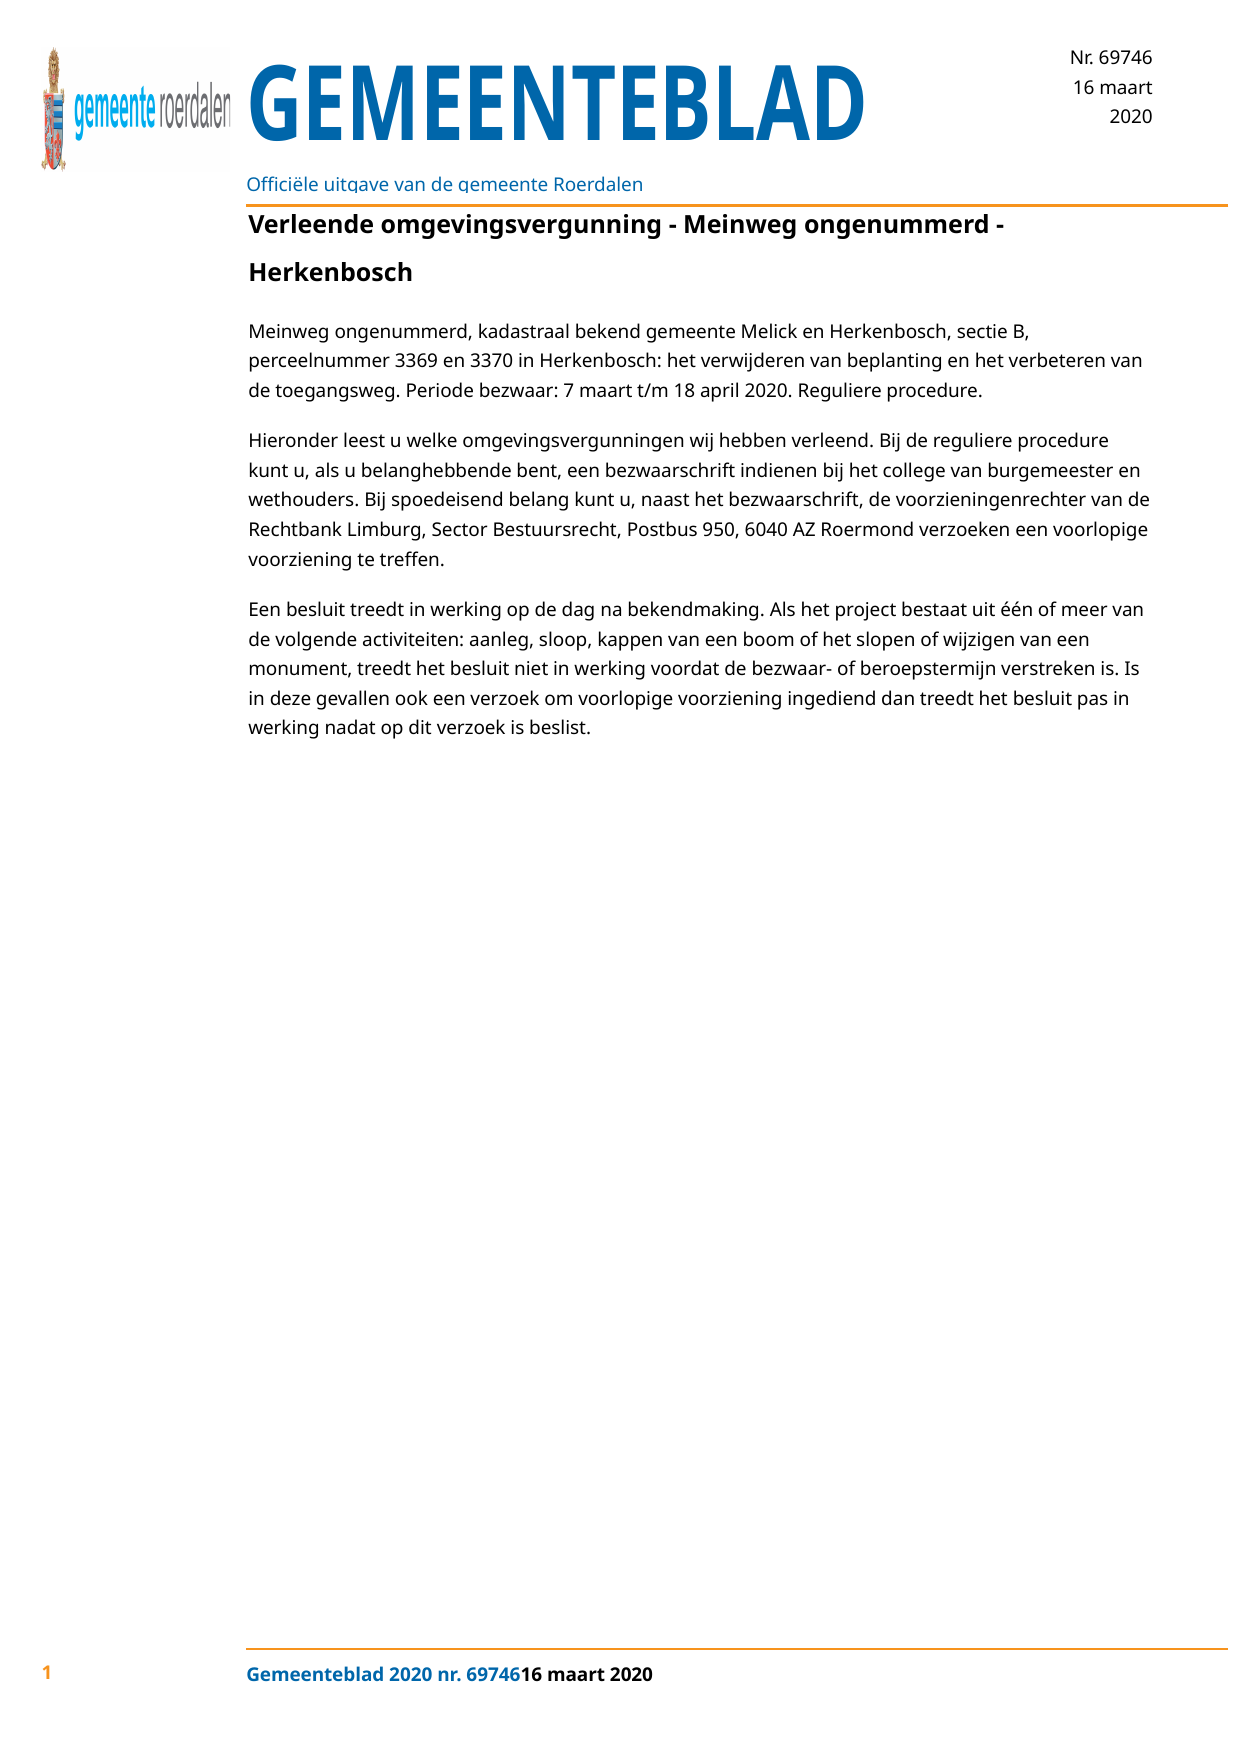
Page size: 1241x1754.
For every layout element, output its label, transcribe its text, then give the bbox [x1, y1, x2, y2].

text Hieronder leest u welke omgevingsvergunningen wij hebben verleend. Bij de reguliere procedure kunt u, als u belanghebbende bent, een bezwaarschrift indienen bij het college van burgemeester en wethouders. Bij spoedeisend belang kunt u, naast het bezwaarschrift, de voorzieningenrechter van de Rechtbank Limburg, Sector Bestuursrecht, Postbus 950, 6040 AZ Roermond verzoeken een voorlopige voorziening te treffen. [248, 427, 1152, 572]
text Meinweg ongenummerd, kadastraal bekend gemeente Melick en Herkenbosch, sectie B, perceelnummer 3369 en 3370 in Herkenbosch: het verwijderen van beplanting en het verbeteren van de toegangsweg. Periode bezwaar: 7 maart t/m 18 april 2020. Reguliere procedure. [248, 318, 1152, 403]
text Een besluit treedt in werking op de dag na bekendmaking. Als het project bestaat uit één of meer van de volgende activiteiten: aanleg, sloop, kappen van een boom of het slopen of wijzigen van een monument, treedt het besluit niet in werking voordat de bezwaar- of beroepstermijn verstreken is. Is in deze gevallen ook een verzoek om voorlopige voorziening ingediend dan treedt het besluit pas in werking nadat op dit verzoek is beslist. [248, 596, 1152, 740]
picture [41, 47, 231, 172]
text Verleende omgevingsvergunning - Meinweg ongenummerd - Herkenbosch [248, 207, 1152, 288]
